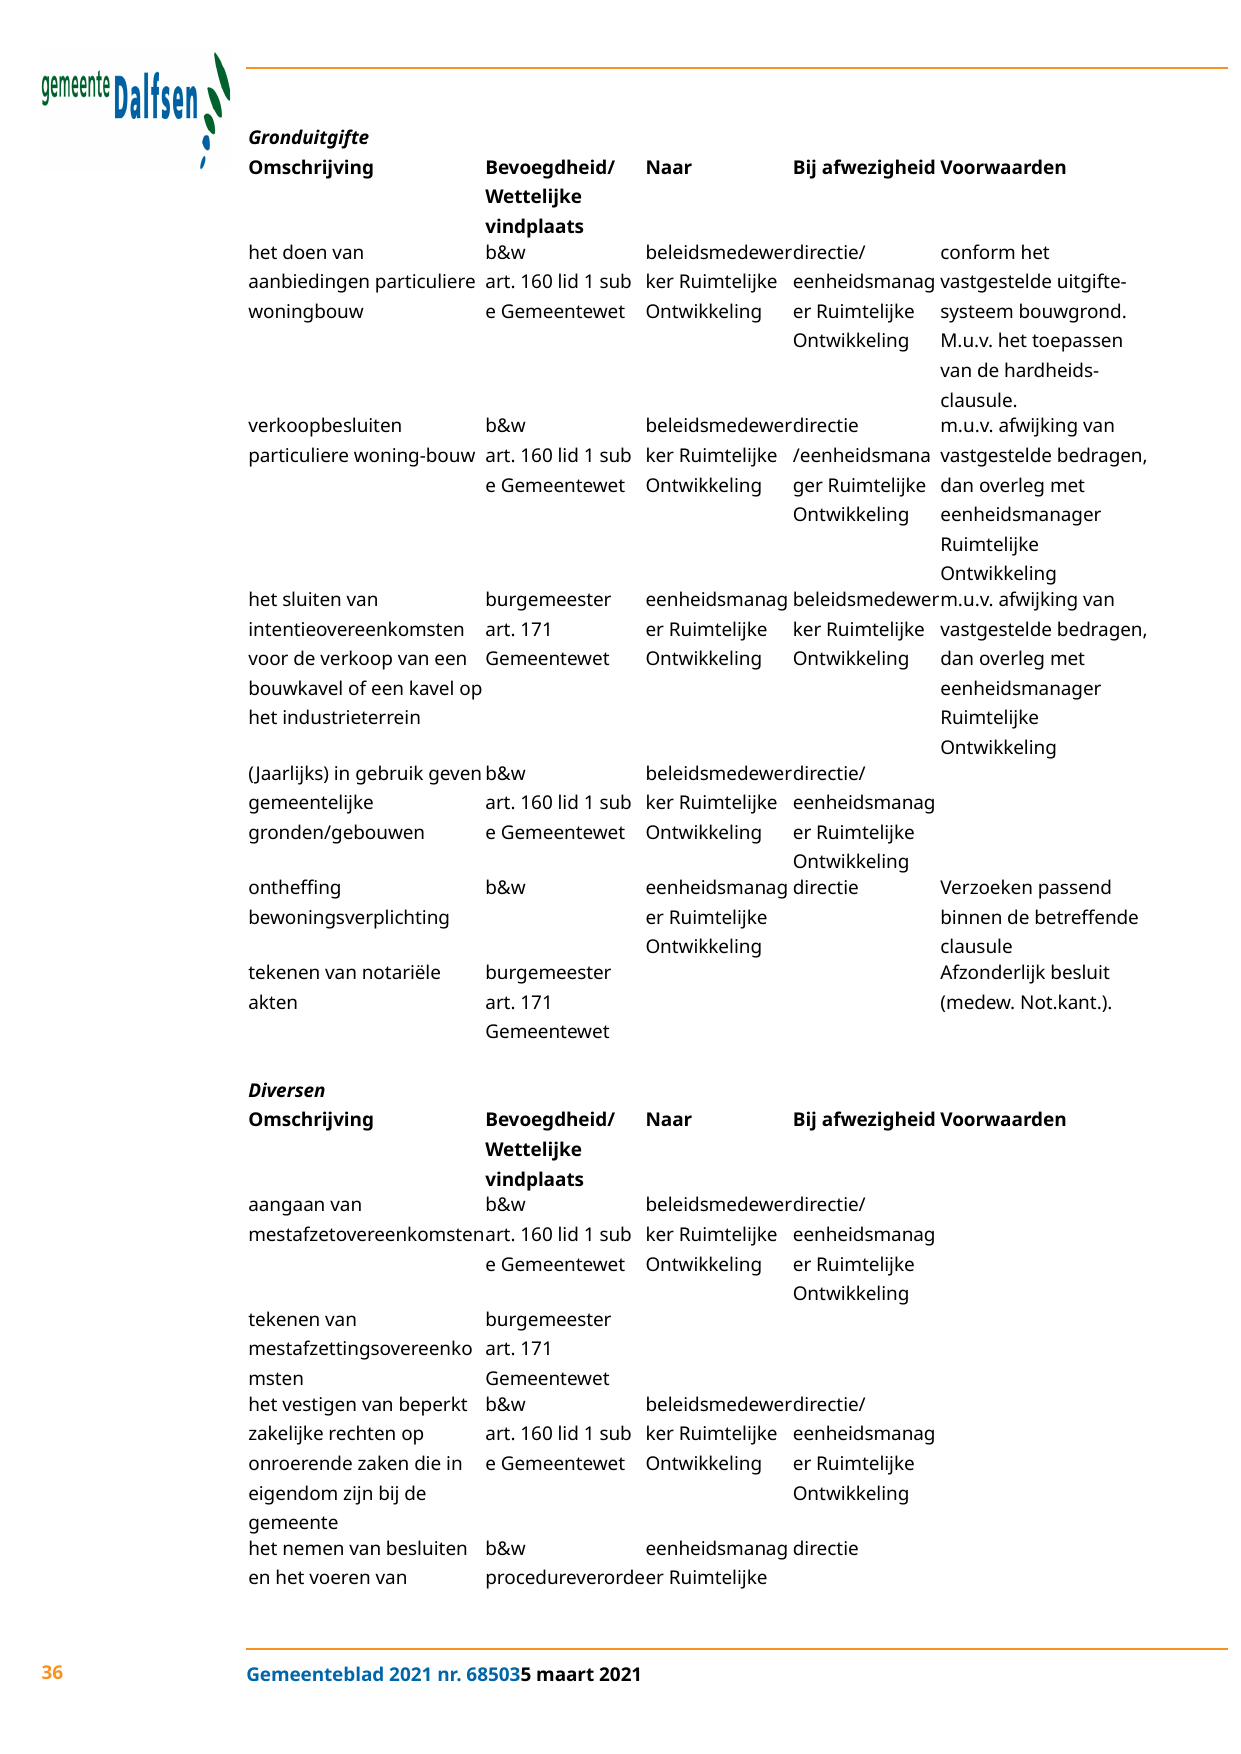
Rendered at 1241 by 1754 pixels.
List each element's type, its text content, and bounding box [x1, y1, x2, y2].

table_cell b&w art. 160 lid 1 sub e Gemeentewet [485, 760, 645, 874]
table_cell directie/eenheidsmanager Ruimtelijke Ontwikkeling [793, 1391, 940, 1535]
table_cell tekenen van notariële akten [248, 959, 485, 1044]
text Diversen [248, 1077, 1152, 1103]
table_cell directie [793, 874, 940, 959]
table_cell m.u.v. afwijking van vastgestelde bedragen, dan overleg met eenheidsmanager Ruimtelijke Ontwikkeling [940, 586, 1152, 760]
table_cell [940, 1535, 1152, 1590]
table_cell [940, 1306, 1152, 1391]
table_cell [645, 1306, 793, 1391]
table_cell [940, 1391, 1152, 1535]
table_cell [645, 959, 793, 1044]
table_header Voorwaarden [940, 154, 1152, 239]
table_cell eenheidsmanager Ruimtelijke Ontwikkeling [645, 586, 793, 760]
table_header Naar [645, 154, 793, 239]
table_cell directie/eenheidsmanager Ruimtelijke Ontwikkeling [793, 1192, 940, 1306]
table_cell beleidsmedewerker Ruimtelijke Ontwikkeling [645, 1391, 793, 1535]
table_cell het vestigen van beperkt zakelijke rechten op onroerende zaken die in eigendom zijn bij de gemeente [248, 1391, 485, 1535]
table_header Naar [645, 1107, 793, 1192]
table_header Bevoegdheid/Wettelijke vindplaats [485, 154, 645, 239]
table_header Omschrijving [248, 1107, 485, 1192]
table_cell b&w art. 160 lid 1 sub e Gemeentewet [485, 239, 645, 413]
table_cell directie /eenheidsmanager Ruimtelijke Ontwikkeling [793, 413, 940, 586]
table_header Bevoegdheid/Wettelijke vindplaats [485, 1107, 645, 1192]
table_cell het sluiten van intentieovereenkomsten voor de verkoop van een bouwkavel of een kavel op het industrieterrein [248, 586, 485, 760]
table_cell (Jaarlijks) in gebruik geven gemeentelijke gronden/gebouwen [248, 760, 485, 874]
table_cell b&w art. 160 lid 1 sub e Gemeentewet [485, 413, 645, 586]
table_cell beleidsmedewerker Ruimtelijke Ontwikkeling [645, 1192, 793, 1306]
table_cell tekenen van mestafzettingsovereenkomsten [248, 1306, 485, 1391]
picture [41, 47, 231, 172]
table_header Bij afwezigheid [793, 1107, 940, 1192]
table_cell ontheffing bewoningsverplichting [248, 874, 485, 959]
table_cell eenheidsmanager Ruimtelijke [645, 1535, 793, 1590]
table_cell directie/ eenheidsmanager Ruimtelijke Ontwikkeling [793, 239, 940, 413]
table_cell [793, 959, 940, 1044]
table_header Bij afwezigheid [793, 154, 940, 239]
text Gronduitgifte [248, 124, 1152, 150]
table_cell het doen van aanbiedingen particuliere woningbouw [248, 239, 485, 413]
table_cell burgemeester art. 171 Gemeentewet [485, 1306, 645, 1391]
table_cell [793, 1306, 940, 1391]
table_cell directie [793, 1535, 940, 1590]
table_cell verkoopbesluiten particuliere woning-bouw [248, 413, 485, 586]
table_cell m.u.v. afwijking van vastgestelde bedragen, dan overleg met eenheidsmanager Ruimtelijke Ontwikkeling [940, 413, 1152, 586]
table_cell beleidsmedewerker Ruimtelijke Ontwikkeling [793, 586, 940, 760]
table_cell aangaan van mestafzetovereenkomsten [248, 1192, 485, 1306]
table_cell [940, 1192, 1152, 1306]
table_cell b&w art. 160 lid 1 sub e Gemeentewet [485, 1192, 645, 1306]
table_cell Verzoeken passend binnen de betreffende clausule [940, 874, 1152, 959]
table_cell burgemeester art. 171 Gemeentewet [485, 586, 645, 760]
table_cell burgemeester art. 171 Gemeentewet [485, 959, 645, 1044]
table_cell het nemen van besluiten en het voeren van [248, 1535, 485, 1590]
table_cell b&w procedureverorde [485, 1535, 645, 1590]
table_cell directie/eenheidsmanager Ruimtelijke Ontwikkeling [793, 760, 940, 874]
table_cell [940, 760, 1152, 874]
table_cell conform het vastgestelde uitgifte-systeem bouwgrond. M.u.v. het toepassen van de hardheids-clausule. [940, 239, 1152, 413]
table_cell beleidsmedewerker Ruimtelijke Ontwikkeling [645, 760, 793, 874]
table_cell Afzonderlijk besluit (medew. Not.kant.). [940, 959, 1152, 1044]
table_header Voorwaarden [940, 1107, 1152, 1192]
table_cell beleidsmedewerker Ruimtelijke Ontwikkeling [645, 413, 793, 586]
table_cell b&w art. 160 lid 1 sub e Gemeentewet [485, 1391, 645, 1535]
table_cell eenheidsmanager Ruimtelijke Ontwikkeling [645, 874, 793, 959]
table_cell b&w [485, 874, 645, 959]
table_header Omschrijving [248, 154, 485, 239]
table_cell beleidsmedewerker Ruimtelijke Ontwikkeling [645, 239, 793, 413]
